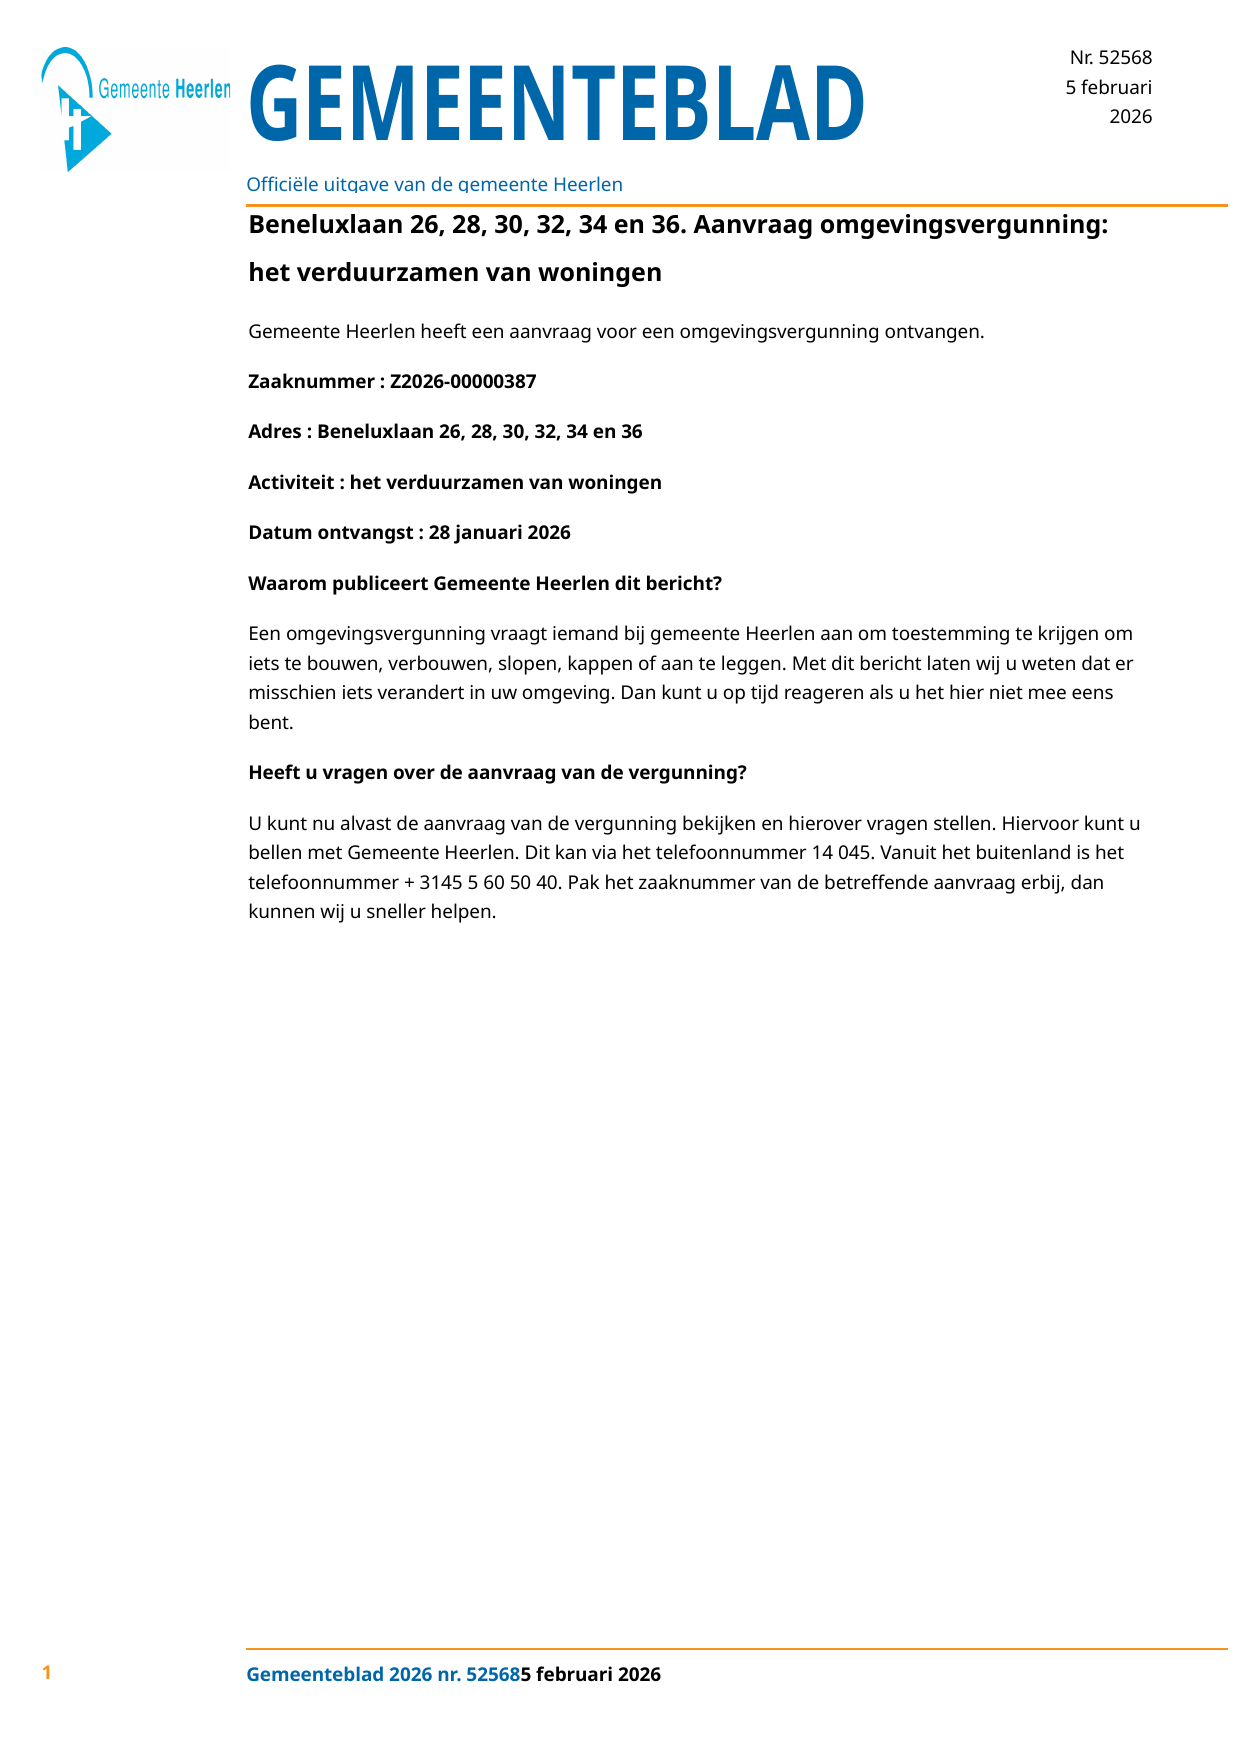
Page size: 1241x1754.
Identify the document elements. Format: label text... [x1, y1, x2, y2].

text Een omgevingsvergunning vraagt iemand bij gemeente Heerlen aan om toestemming te krijgen om iets te bouwen, verbouwen, slopen, kappen of aan te leggen. Met dit bericht laten wij u weten dat er misschien iets verandert in uw omgeving. Dan kunt u op tijd reageren als u het hier niet mee eens bent. [248, 620, 1152, 735]
text Datum ontvangst : 28 januari 2026 [248, 519, 1152, 545]
text Beneluxlaan 26, 28, 30, 32, 34 en 36. Aanvraag omgevingsvergunning: het verduurzamen van woningen [248, 207, 1152, 288]
text Gemeente Heerlen heeft een aanvraag voor een omgevingsvergunning ontvangen. [248, 318, 1152, 344]
text U kunt nu alvast de aanvraag van de vergunning bekijken en hierover vragen stellen. Hiervoor kunt u bellen met Gemeente Heerlen. Dit kan via het telefoonnummer 14 045. Vanuit het buitenland is het telefoonnummer + 3145 5 60 50 40. Pak het zaaknummer van de betreffende aanvraag erbij, dan kunnen wij u sneller helpen. [248, 810, 1152, 924]
text Heeft u vragen over de aanvraag van de vergunning? [248, 759, 1152, 785]
text Adres : Beneluxlaan 26, 28, 30, 32, 34 en 36 [248, 419, 1152, 444]
picture [41, 47, 231, 172]
text Waarom publiceert Gemeente Heerlen dit bericht? [248, 570, 1152, 596]
text Activiteit : het verduurzamen van woningen [248, 469, 1152, 495]
picture [41, 47, 59, 70]
text Zaaknummer : Z2026-00000387 [248, 368, 1152, 394]
